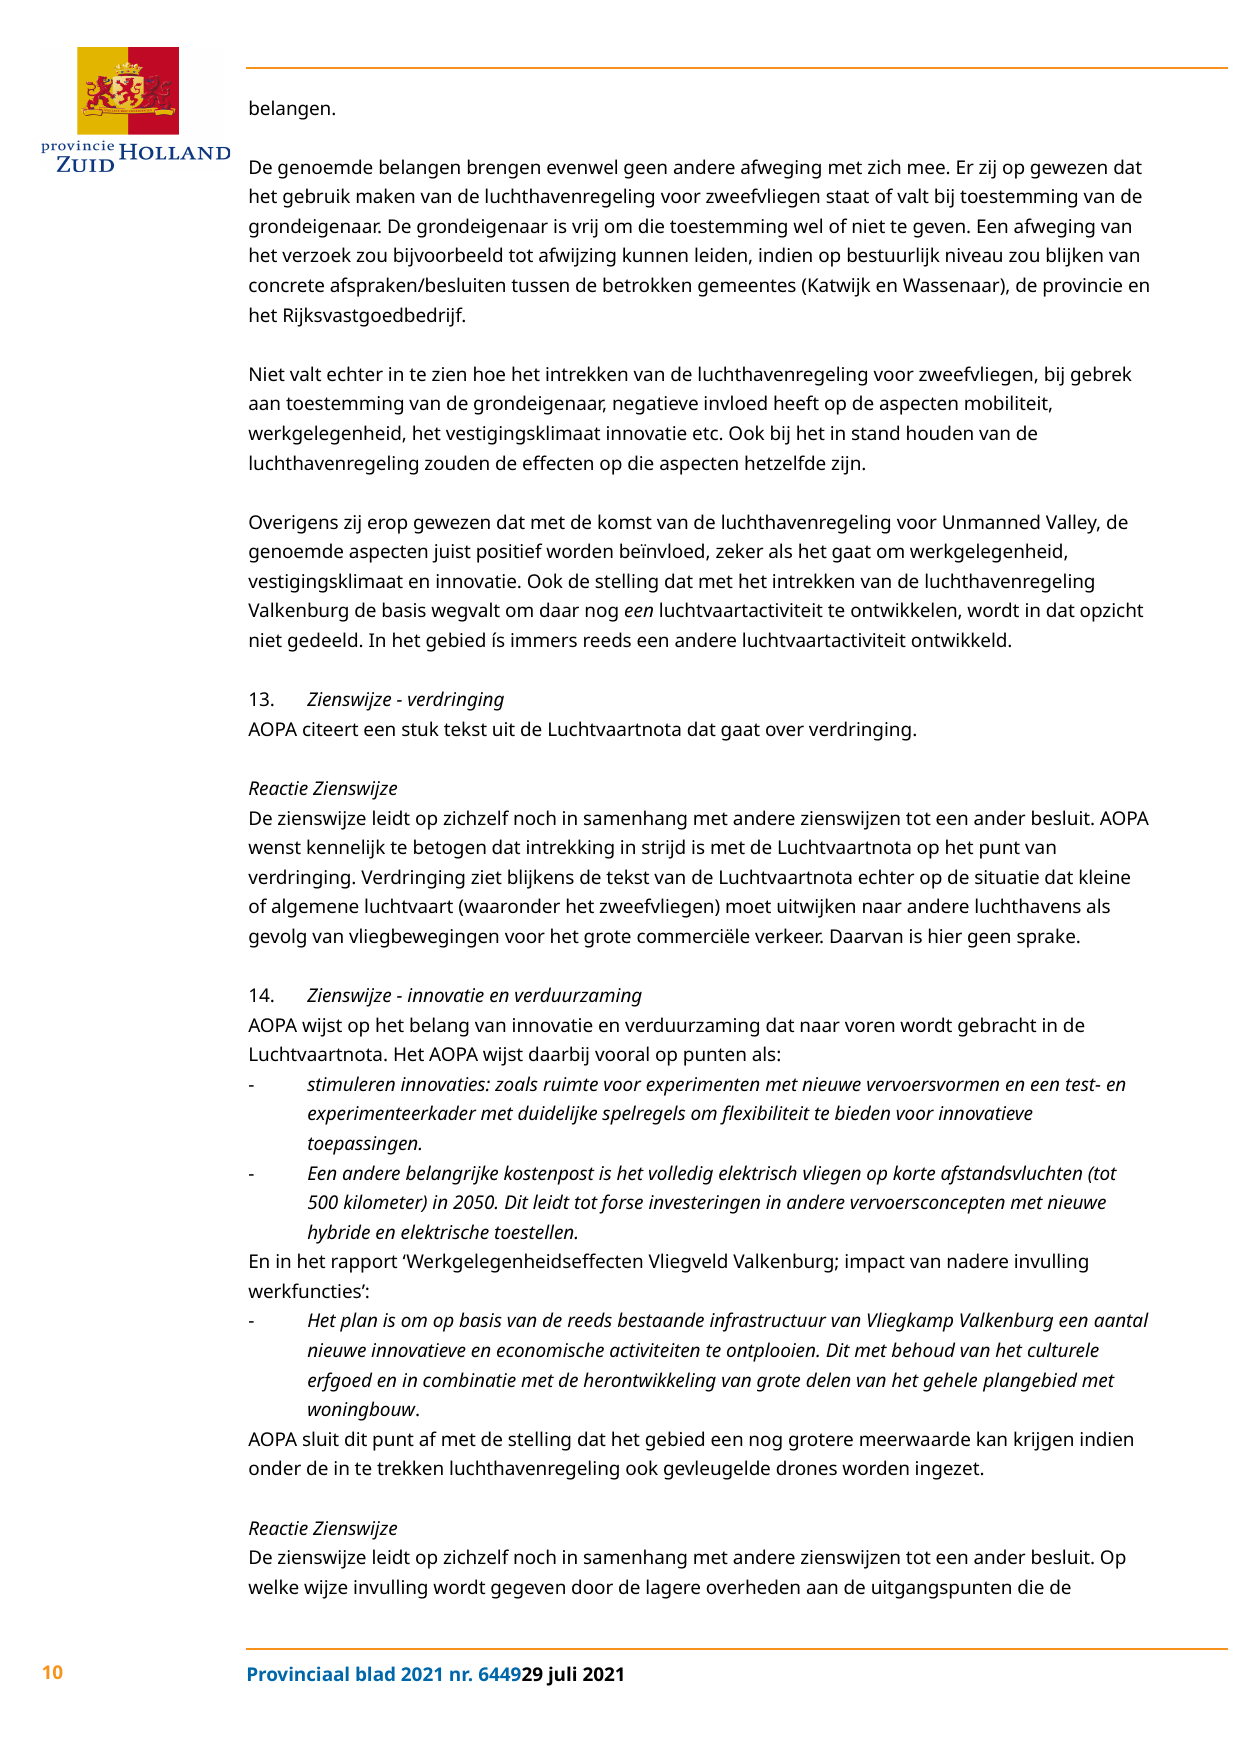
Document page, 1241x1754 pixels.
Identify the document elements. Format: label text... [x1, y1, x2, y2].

text AOPA citeert een stuk tekst uit de Luchtvaartnota dat gaat over verdringing. [248, 716, 1152, 742]
list stimuleren innovaties: zoals ruimte voor experimenten met nieuwe vervoersvormen en een test- en experimenteerkader met duidelijke spelregels om flexibiliteit te bieden voor innovatieve toepassingen. [248, 1071, 1152, 1156]
list Het plan is om op basis van de reeds bestaande infrastructuur van Vliegkamp Valkenburg een aantal nieuwe innovatieve en economische activiteiten te ontplooien. Dit met behoud van het culturele erfgoed en in combinatie met de herontwikkeling van grote delen van het gehele plangebied met woningbouw. [248, 1308, 1152, 1422]
list Zienswijze - verdringing [248, 686, 1152, 712]
text belangen. [248, 95, 1152, 121]
text En in het rapport ‘Werkgelegenheidseffecten Vliegveld Valkenburg; impact van nadere invulling werkfuncties’: [248, 1248, 1152, 1304]
text AOPA sluit dit punt af met de stelling dat het gebied een nog grotere meerwaarde kan krijgen indien onder de in te trekken luchthavenregeling ook gevleugelde drones worden ingezet. [248, 1426, 1152, 1481]
text Niet valt echter in te zien hoe het intrekken van de luchthavenregeling voor zweefvliegen, bij gebrek aan toestemming van de grondeigenaar, negatieve invloed heeft op de aspecten mobiliteit, werkgelegenheid, het vestigingsklimaat innovatie etc. Ook bij het in stand houden van de luchthavenregeling zouden de effecten op die aspecten hetzelfde zijn. [248, 361, 1152, 476]
list Zienswijze - innovatie en verduurzaming [248, 982, 1152, 1008]
text Reactie Zienswijze [248, 1515, 1152, 1541]
text De zienswijze leidt op zichzelf noch in samenhang met andere zienswijzen tot een ander besluit. Op welke wijze invulling wordt gegeven door de lagere overheden aan de uitgangspunten die de [248, 1544, 1152, 1600]
text AOPA wijst op het belang van innovatie en verduurzaming dat naar voren wordt gebracht in de Luchtvaartnota. Het AOPA wijst daarbij vooral op punten als: [248, 1012, 1152, 1067]
text De genoemde belangen brengen evenwel geen andere afweging met zich mee. Er zij op gewezen dat het gebruik maken van de luchthavenregeling voor zweefvliegen staat of valt bij toestemming van de grondeigenaar. De grondeigenaar is vrij om die toestemming wel of niet te geven. Een afweging van het verzoek zou bijvoorbeeld tot afwijzing kunnen leiden, indien op bestuurlijk niveau zou blijken van concrete afspraken/besluiten tussen de betrokken gemeentes (Katwijk en Wassenaar), de provincie en het Rijksvastgoedbedrijf. [248, 154, 1152, 328]
text De zienswijze leidt op zichzelf noch in samenhang met andere zienswijzen tot een ander besluit. AOPA wenst kennelijk te betogen dat intrekking in strijd is met de Luchtvaartnota op het punt van verdringing. Verdringing ziet blijkens de tekst van de Luchtvaartnota echter op de situatie dat kleine of algemene luchtvaart (waaronder het zweefvliegen) moet uitwijken naar andere luchthavens als gevolg van vliegbewegingen voor het grote commerciële verkeer. Daarvan is hier geen sprake. [248, 805, 1152, 949]
text Reactie Zienswijze [248, 775, 1152, 801]
list Een andere belangrijke kostenpost is het volledig elektrisch vliegen op korte afstandsvluchten (tot 500 kilometer) in 2050. Dit leidt tot forse investeringen in andere vervoersconcepten met nieuwe hybride en elektrische toestellen. [248, 1160, 1152, 1245]
picture [41, 47, 231, 172]
text Overigens zij erop gewezen dat met de komst van de luchthavenregeling voor Unmanned Valley, de genoemde aspecten juist positief worden beïnvloed, zeker als het gaat om werkgelegenheid, vestigingsklimaat en innovatie. Ook de stelling dat met het intrekken van de luchthavenregeling Valkenburg de basis wegvalt om daar nog een luchtvaartactiviteit te ontwikkelen, wordt in dat opzicht niet gedeeld. In het gebied ís immers reeds een andere luchtvaartactiviteit ontwikkeld. [248, 509, 1152, 653]
